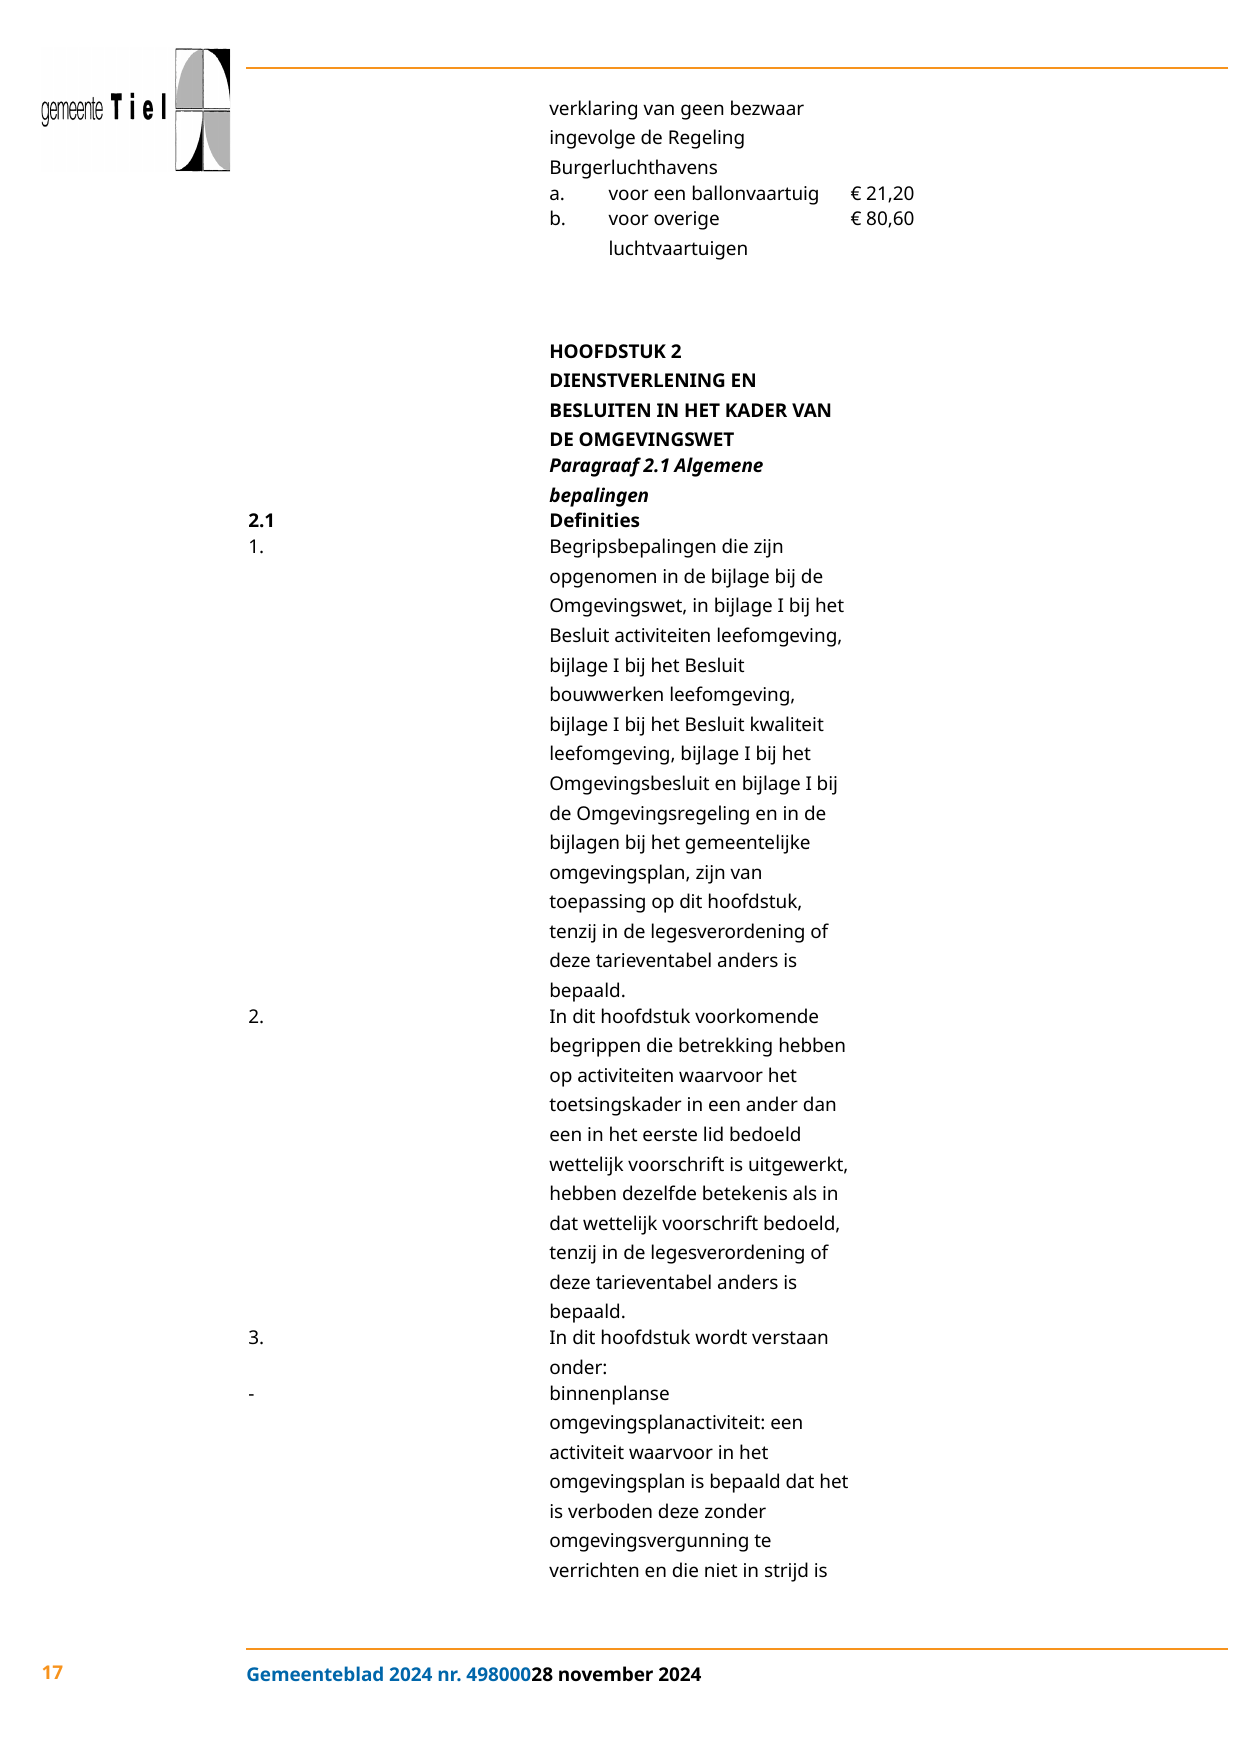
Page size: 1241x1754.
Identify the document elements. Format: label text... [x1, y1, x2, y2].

table_cell voor overige luchtvaartuigen [549, 205, 850, 261]
table_cell 2.1 [248, 508, 549, 533]
table_cell 1. [248, 534, 549, 1003]
table_cell voor een ballonvaartuig [549, 180, 850, 205]
table_cell 2. [248, 1003, 549, 1324]
table_cell [850, 261, 1152, 286]
table_cell [248, 312, 549, 338]
table_cell In dit hoofdstuk voorkomende begrippen die betrekking hebben op activiteiten waarvoor het toetsingskader in een ander dan een in het eerste lid bedoeld wettelijk voorschrift is uitgewerkt, hebben dezelfde betekenis als in dat wettelijk voorschrift bedoeld, tenzij in de legesverordening of deze tarieventabel anders is bepaald. [549, 1003, 850, 1324]
table_cell [850, 1003, 1152, 1324]
table_cell [850, 312, 1152, 338]
table_cell [248, 286, 549, 312]
picture [41, 47, 231, 172]
table_cell [549, 286, 850, 312]
table_cell [850, 95, 1152, 180]
table_cell HOOFDSTUK 2 DIENSTVERLENING EN BESLUITEN IN HET KADER VAN DE OMGEVINGSWET [549, 338, 850, 452]
table_cell [549, 312, 850, 338]
table_cell [549, 261, 850, 286]
table_cell [850, 338, 1152, 452]
table_cell [248, 95, 549, 261]
table_cell [850, 453, 1152, 508]
table_cell [248, 453, 549, 508]
table_cell Begripsbepalingen die zijn opgenomen in de bijlage bij de Omgevingswet, in bijlage I bij het Besluit activiteiten leefomgeving, bijlage I bij het Besluit bouwwerken leefomgeving, bijlage I bij het Besluit kwaliteit leefomgeving, bijlage I bij het Omgevingsbesluit en bijlage I bij de Omgevingsregeling en in de bijlagen bij het gemeentelijke omgevingsplan, zijn van toepassing op dit hoofdstuk, tenzij in de legesverordening of deze tarieventabel anders is bepaald. [549, 534, 850, 1003]
table_cell € 80,60 [850, 205, 1152, 261]
table_cell [850, 286, 1152, 312]
table_cell - [248, 1380, 549, 1583]
table_cell [248, 261, 549, 286]
table_cell [850, 534, 1152, 1003]
table_cell [850, 1325, 1152, 1380]
table_cell verklaring van geen bezwaar ingevolge de Regeling Burgerluchthavens [549, 95, 850, 180]
table_cell [248, 338, 549, 452]
table_cell [850, 1380, 1152, 1583]
table_cell [850, 508, 1152, 533]
table_cell € 21,20 [850, 180, 1152, 205]
table_cell In dit hoofdstuk wordt verstaan onder: [549, 1325, 850, 1380]
table_cell Definities [549, 508, 850, 533]
table_cell Paragraaf 2.1 Algemene bepalingen [549, 453, 850, 508]
table_cell 3. [248, 1325, 549, 1380]
table_cell binnenplanse omgevingsplanactiviteit: een activiteit waarvoor in het omgevingsplan is bepaald dat het is verboden deze zonder omgevingsvergunning te verrichten en die niet in strijd is [549, 1380, 850, 1583]
